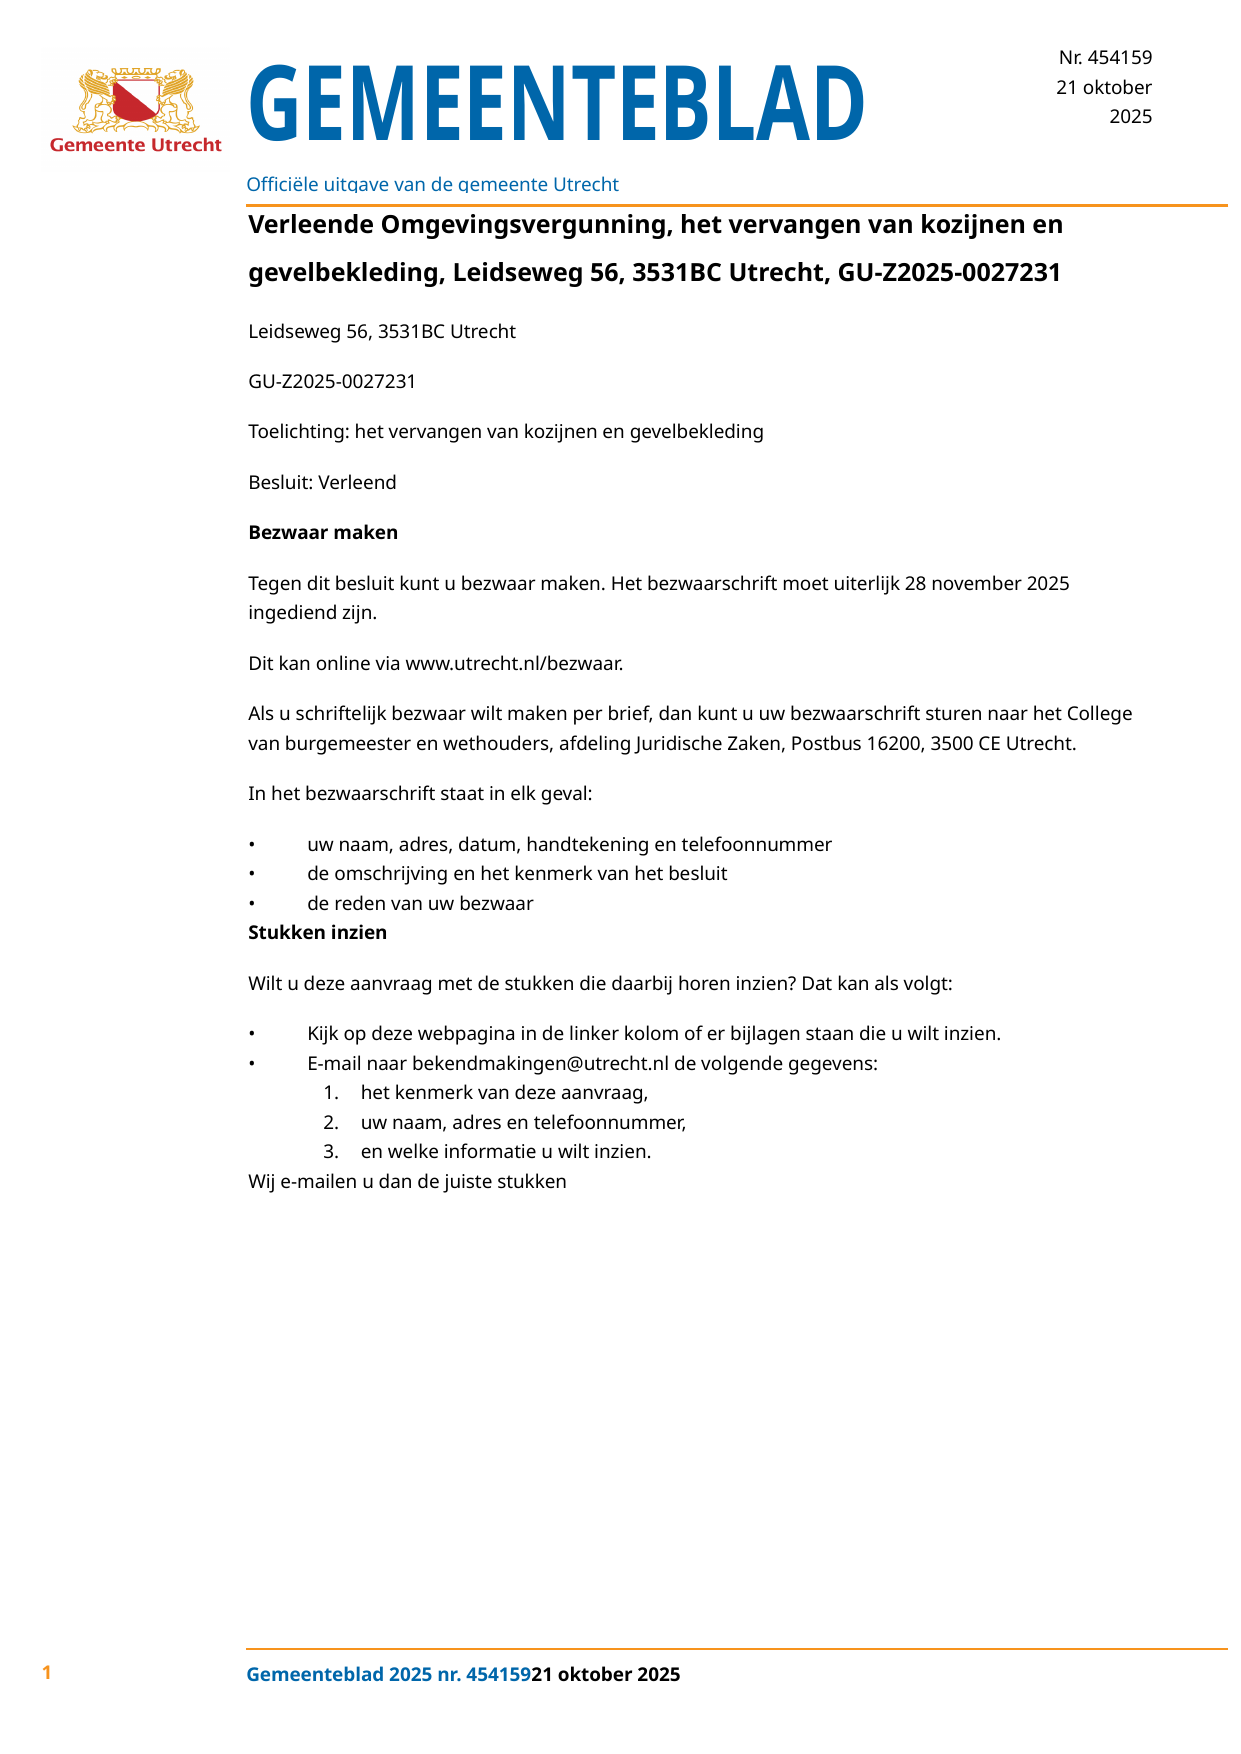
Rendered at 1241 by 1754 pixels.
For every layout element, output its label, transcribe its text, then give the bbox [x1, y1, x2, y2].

text Verleende Omgevingsvergunning, het vervangen van kozijnen en gevelbekleding, Leidseweg 56, 3531BC Utrecht, GU-Z2025-0027231 [248, 207, 1152, 288]
list en welke informatie u wilt inzien. [323, 1139, 1152, 1164]
text Als u schriftelijk bezwaar wilt maken per brief, dan kunt u uw bezwaarschrift sturen naar het College van burgemeester en wethouders, afdeling Juridische Zaken, Postbus 16200, 3500 CE Utrecht. [248, 700, 1152, 756]
list de reden van uw bezwaar [248, 890, 1152, 916]
text Tegen dit besluit kunt u bezwaar maken. Het bezwaarschrift moet uiterlijk 28 november 2025 ingediend zijn. [248, 570, 1152, 625]
list E-mail naar bekendmakingen@utrecht.nl de volgende gegevens: [248, 1050, 1152, 1076]
text Besluit: Verleend [248, 469, 1152, 495]
list uw naam, adres en telefoonnummer, [323, 1109, 1152, 1135]
text Toelichting: het vervangen van kozijnen en gevelbekleding [248, 419, 1152, 444]
text Leidseweg 56, 3531BC Utrecht [248, 318, 1152, 344]
picture [41, 47, 231, 172]
list Kijk op deze webpagina in de linker kolom of er bijlagen staan die u wilt inzien. [248, 1020, 1152, 1046]
list de omschrijving en het kenmerk van het besluit [248, 860, 1152, 886]
text Wilt u deze aanvraag met de stukken die daarbij horen inzien? Dat kan als volgt: [248, 970, 1152, 996]
text Wij e-mailen u dan de juiste stukken [248, 1168, 1152, 1194]
list het kenmerk van deze aanvraag, [323, 1079, 1152, 1105]
text Stukken inzien [248, 919, 1152, 945]
text Bezwaar maken [248, 519, 1152, 545]
text In het bezwaarschrift staat in elk geval: [248, 780, 1152, 806]
text GU-Z2025-0027231 [248, 368, 1152, 394]
list uw naam, adres, datum, handtekening en telefoonnummer [248, 831, 1152, 857]
text Dit kan online via www.utrecht.nl/bezwaar. [248, 650, 1152, 676]
